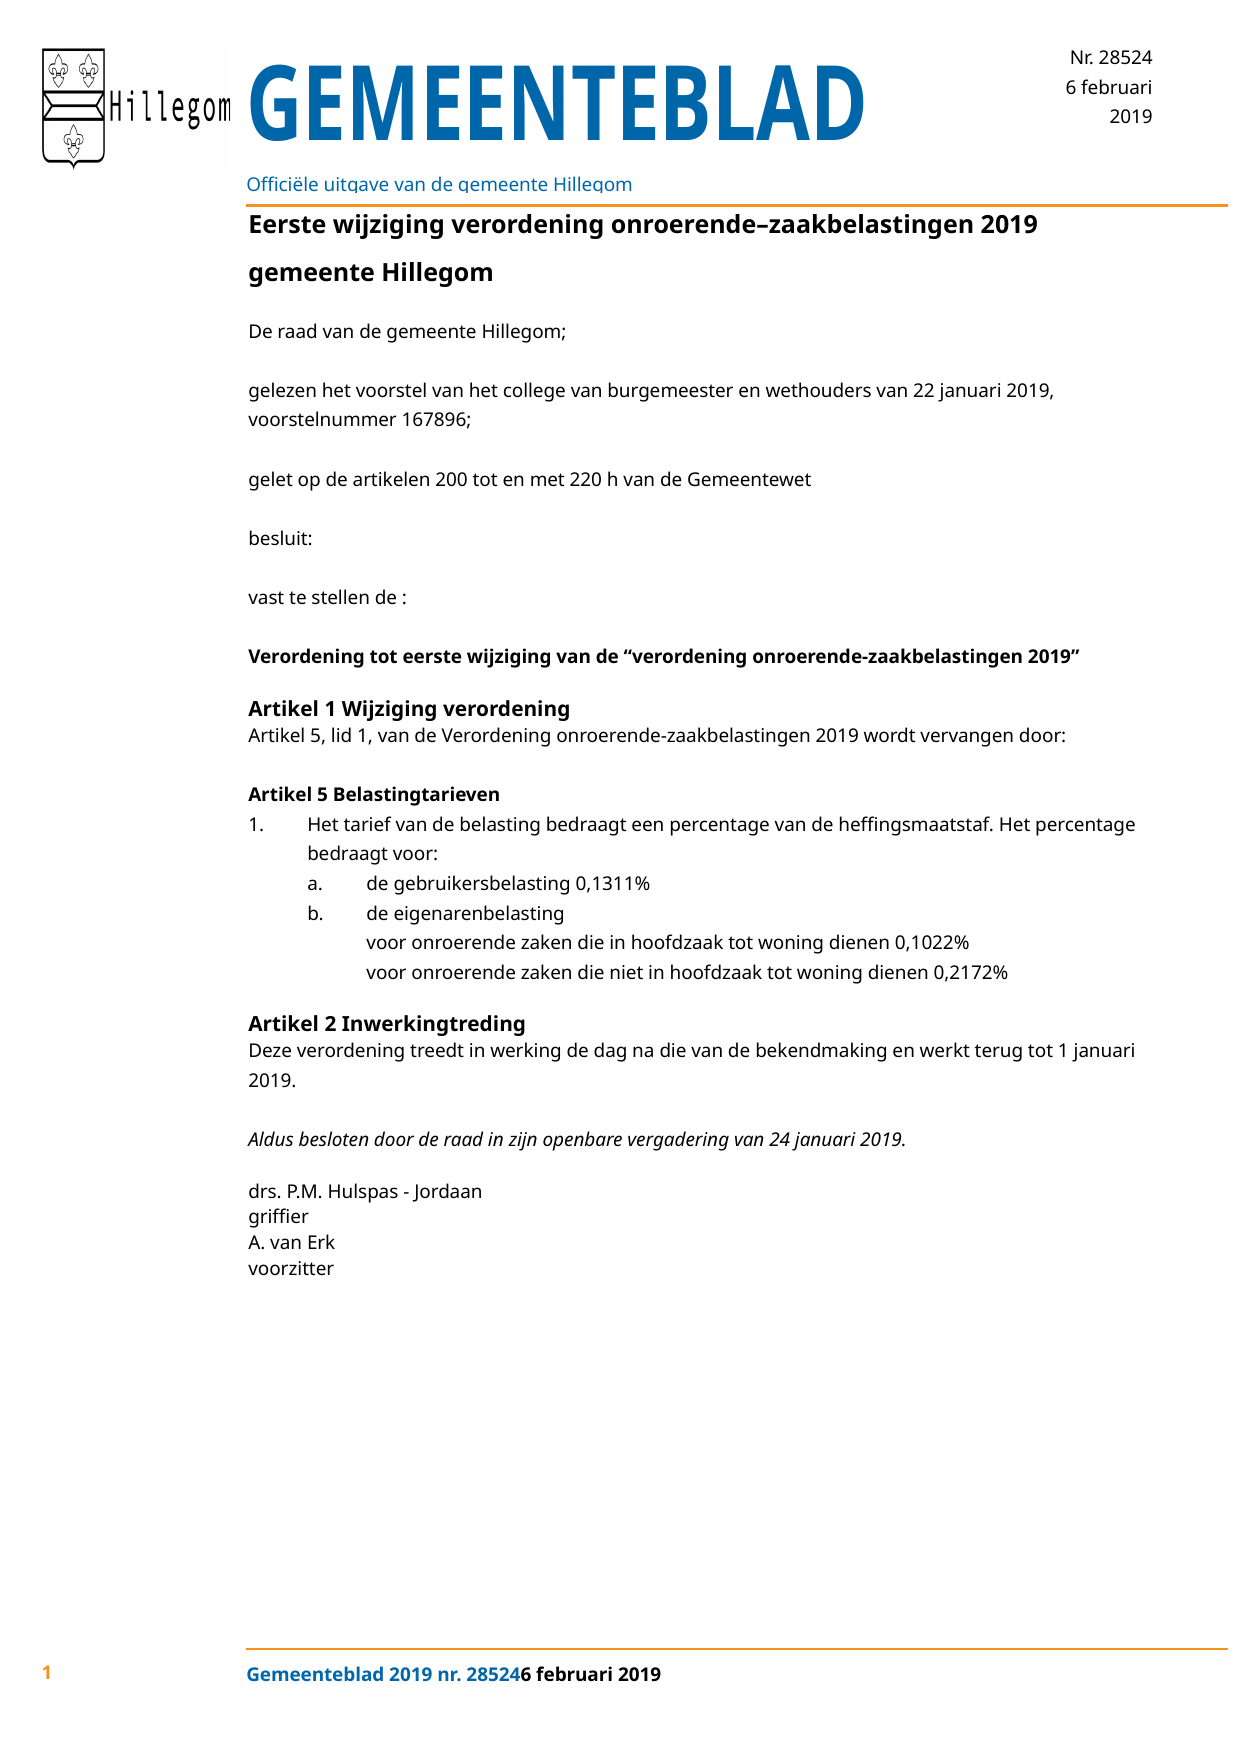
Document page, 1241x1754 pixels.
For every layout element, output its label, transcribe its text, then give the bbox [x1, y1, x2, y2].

text Artikel 1 Wijziging verordening [248, 694, 1152, 722]
text voorzitter [248, 1255, 1152, 1281]
text De raad van de gemeente Hillegom; [248, 318, 1152, 344]
list de gebruikersbelasting 0,1311% [307, 870, 1152, 896]
text griffier [248, 1204, 1152, 1229]
list Het tarief van de belasting bedraagt een percentage van de heffingsmaatstaf. Het percentage bedraagt voor: [248, 811, 1152, 866]
text drs. P.M. Hulspas - Jordaan [248, 1178, 1152, 1204]
list de eigenarenbelasting [307, 900, 1152, 925]
text Deze verordening treedt in werking de dag na die van de bekendmaking en werkt terug tot 1 januari 2019. [248, 1038, 1152, 1093]
text Eerste wijziging verordening onroerende–zaakbelastingen 2019 gemeente Hillegom [248, 207, 1152, 288]
list voor onroerende zaken die niet in hoofdzaak tot woning dienen 0,2172% [307, 959, 1152, 984]
text Aldus besloten door de raad in zijn openbare vergadering van 24 januari 2019. [248, 1126, 1152, 1152]
text besluit: [248, 525, 1152, 551]
list voor onroerende zaken die in hoofdzaak tot woning dienen 0,1022% [307, 929, 1152, 955]
text gelet op de artikelen 200 tot en met 220 h van de Gemeentewet [248, 466, 1152, 492]
text gelezen het voorstel van het college van burgemeester en wethouders van 22 januari 2019, voorstelnummer 167896; [248, 377, 1152, 432]
text Artikel 5, lid 1, van de Verordening onroerende-zaakbelastingen 2019 wordt vervangen door: [248, 722, 1152, 748]
picture [41, 47, 231, 172]
text A. van Erk [248, 1229, 1152, 1255]
text Verordening tot eerste wijziging van de “verordening onroerende-zaakbelastingen 2019” [248, 643, 1152, 669]
text Artikel 2 Inwerkingtreding [248, 1009, 1152, 1038]
text Artikel 5 Belastingtarieven [248, 781, 1152, 807]
text vast te stellen de : [248, 584, 1152, 610]
